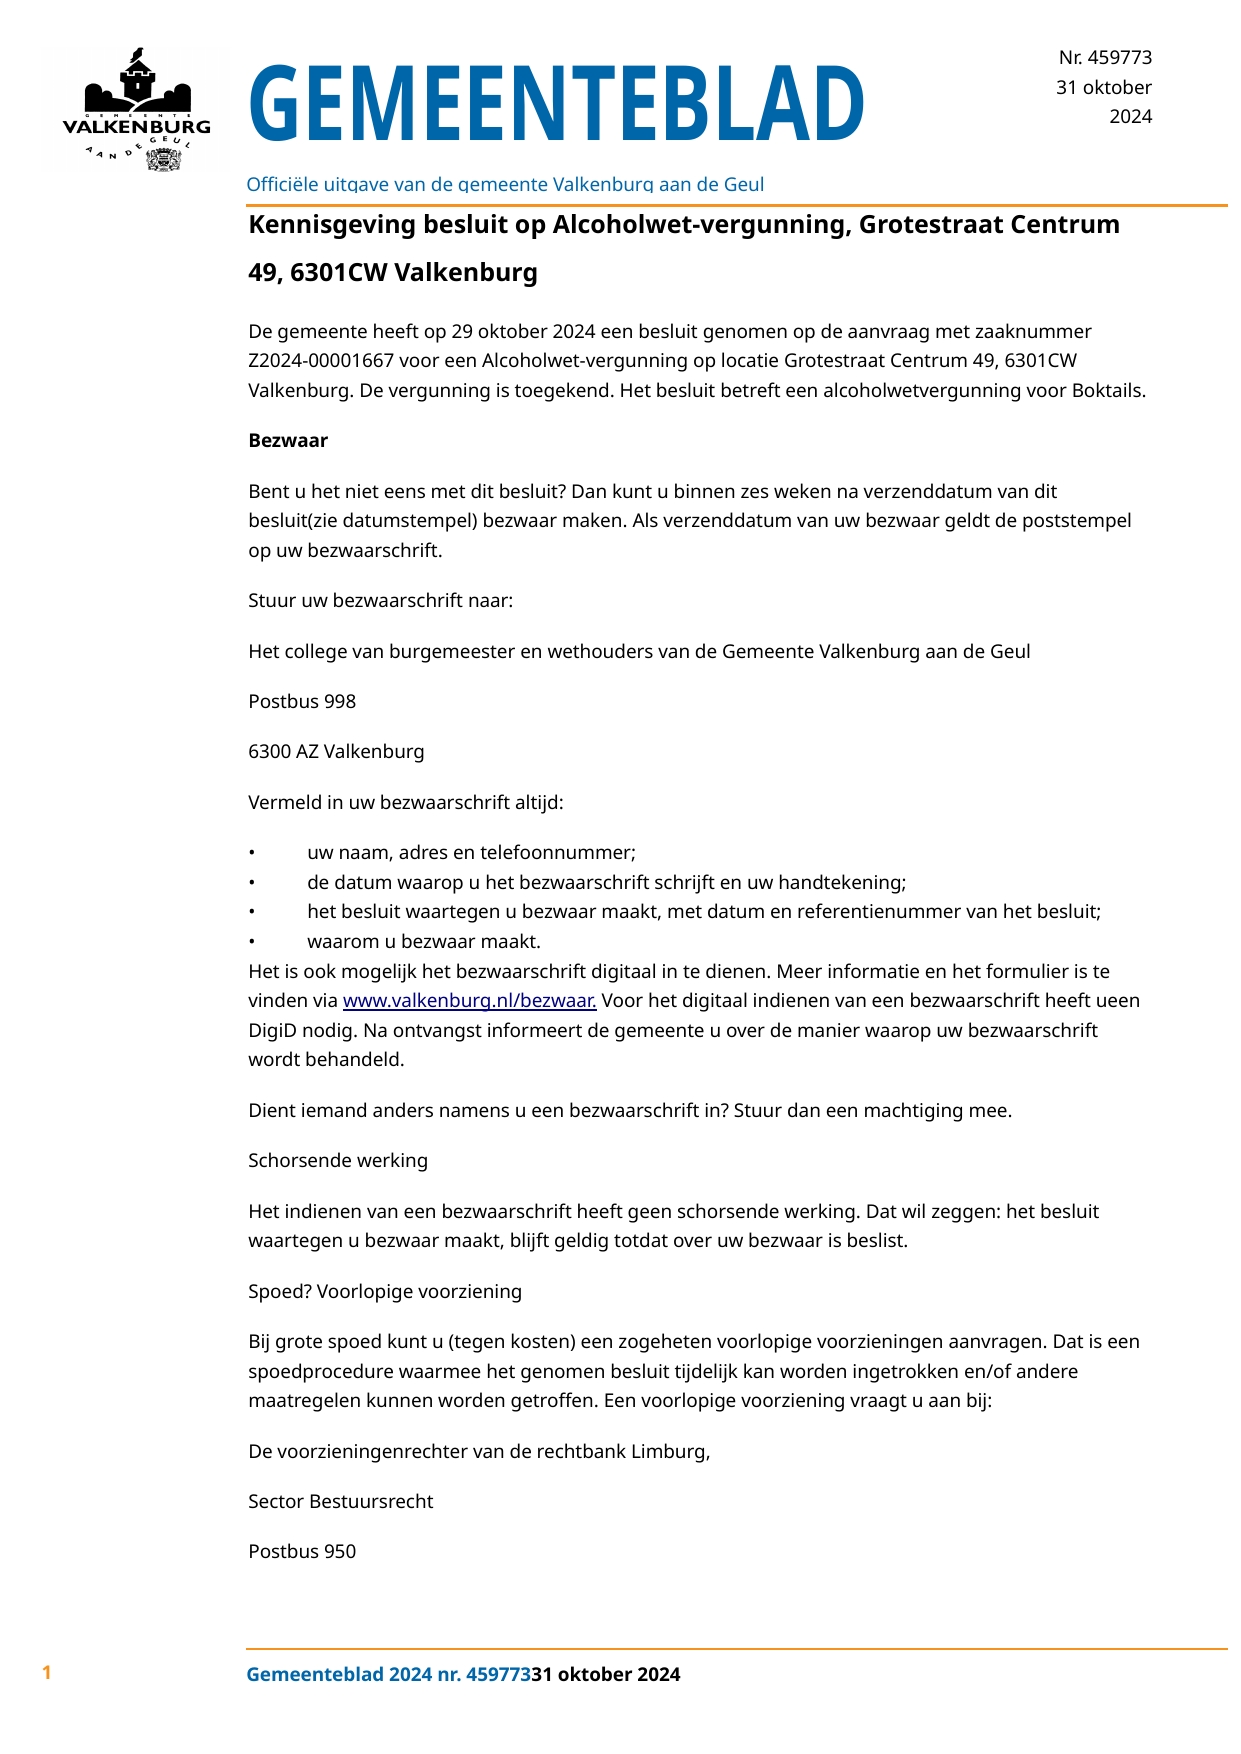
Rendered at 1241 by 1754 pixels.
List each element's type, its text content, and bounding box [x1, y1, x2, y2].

text Vermeld in uw bezwaarschrift altijd: [248, 789, 1152, 815]
text Schorsende werking [248, 1147, 1152, 1173]
text Het is ook mogelijk het bezwaarschrift digitaal in te dienen. Meer informatie en het formulier is te vinden via www.valkenburg.nl/bezwaar. Voor het digitaal indienen van een bezwaarschrift heeft ueen DigiD nodig. Na ontvangst informeert de gemeente u over de manier waarop uw bezwaarschrift wordt behandeld. [248, 958, 1152, 1072]
text Dient iemand anders namens u een bezwaarschrift in? Stuur dan een machtiging mee. [248, 1097, 1152, 1123]
text Sector Bestuursrecht [248, 1488, 1152, 1514]
text Bent u het niet eens met dit besluit? Dan kunt u binnen zes weken na verzenddatum van dit besluit(zie datumstempel) bezwaar maken. Als verzenddatum van uw bezwaar geldt de poststempel op uw bezwaarschrift. [248, 478, 1152, 563]
text De voorzieningenrechter van de rechtbank Limburg, [248, 1438, 1152, 1464]
list het besluit waartegen u bezwaar maakt, met datum en referentienummer van het besluit; [248, 899, 1152, 924]
text Bezwaar [248, 427, 1152, 453]
text Het indienen van een bezwaarschrift heeft geen schorsende werking. Dat wil zeggen: het besluit waartegen u bezwaar maakt, blijft geldig totdat over uw bezwaar is beslist. [248, 1198, 1152, 1253]
text Spoed? Voorlopige voorziening [248, 1278, 1152, 1304]
text Het college van burgemeester en wethouders van de Gemeente Valkenburg aan de Geul [248, 638, 1152, 664]
list uw naam, adres en telefoonnummer; [248, 839, 1152, 865]
list de datum waarop u het bezwaarschrift schrijft en uw handtekening; [248, 869, 1152, 895]
text Stuur uw bezwaarschrift naar: [248, 587, 1152, 613]
text Kennisgeving besluit op Alcoholwet-vergunning, Grotestraat Centrum 49, 6301CW Valkenburg [248, 207, 1152, 288]
picture [41, 47, 231, 172]
text 6300 AZ Valkenburg [248, 739, 1152, 764]
text Postbus 950 [248, 1539, 1152, 1564]
text De gemeente heeft op 29 oktober 2024 een besluit genomen op de aanvraag met zaaknummer Z2024-00001667 voor een Alcoholwet-vergunning op locatie Grotestraat Centrum 49, 6301CW Valkenburg. De vergunning is toegekend. Het besluit betreft een alcoholwetvergunning voor Boktails. [248, 318, 1152, 403]
list waarom u bezwaar maakt. [248, 928, 1152, 954]
text Bij grote spoed kunt u (tegen kosten) een zogeheten voorlopige voorzieningen aanvragen. Dat is een spoedprocedure waarmee het genomen besluit tijdelijk kan worden ingetrokken en/of andere maatregelen kunnen worden getroffen. Een voorlopige voorziening vraagt u aan bij: [248, 1328, 1152, 1413]
text Postbus 998 [248, 688, 1152, 714]
